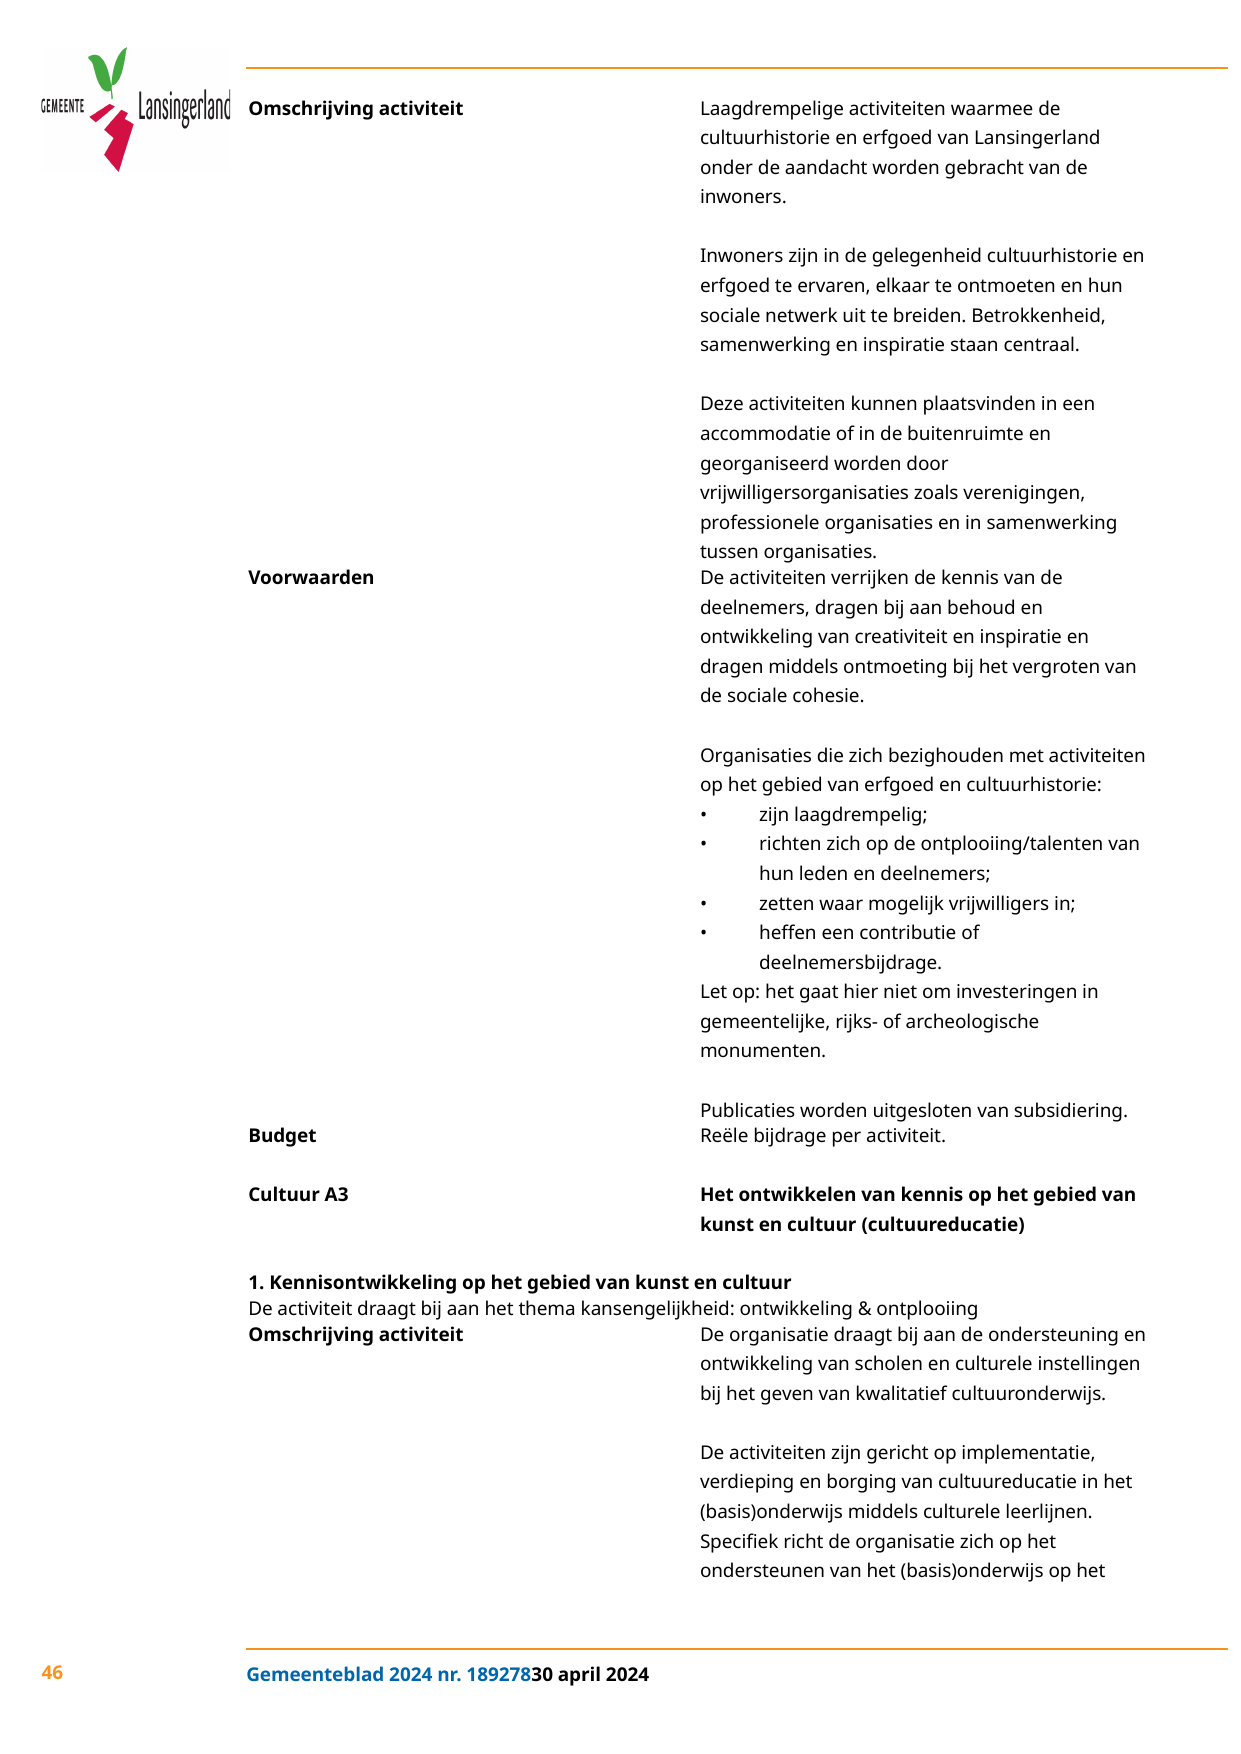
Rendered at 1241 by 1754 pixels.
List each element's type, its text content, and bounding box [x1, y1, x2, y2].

table_cell Voorwaarden [248, 564, 700, 1122]
table_header Het ontwikkelen van kennis op het gebied van kunst en cultuur (cultuureducatie) [700, 1181, 1152, 1236]
table_cell Omschrijving activiteit [248, 95, 700, 564]
picture [41, 47, 231, 172]
table_header Cultuur A3 [248, 1181, 700, 1236]
table_cell Laagdrempelige activiteiten waarmee de cultuurhistorie en erfgoed van Lansingerland onder de aandacht worden gebracht van de inwoners. Inwoners zijn in de gelegenheid cultuurhistorie en erfgoed te ervaren, elkaar te ontmoeten en hun sociale netwerk uit te breiden. Betrokkenheid, samenwerking en inspiratie staan centraal. Deze activiteiten kunnen plaatsvinden in een accommodatie of in de buitenruimte en georganiseerd worden door vrijwilligersorganisaties zoals verenigingen, professionele organisaties en in samenwerking tussen organisaties. [700, 95, 1152, 564]
table_cell Reële bijdrage per activiteit. [700, 1123, 1152, 1148]
table_cell De activiteit draagt bij aan het thema kansengelijkheid: ontwikkeling & ontplooiing [248, 1295, 1152, 1321]
table_cell De organisatie draagt bij aan de ondersteuning en ontwikkeling van scholen en culturele instellingen bij het geven van kwalitatief cultuuronderwijs. De activiteiten zijn gericht op implementatie, verdieping en borging van cultuureducatie in het (basis)onderwijs middels culturele leerlijnen. Specifiek richt de organisatie zich op het ondersteunen van het (basis)onderwijs op het [700, 1321, 1152, 1583]
table_cell Budget [248, 1123, 700, 1148]
table_cell De activiteiten verrijken de kennis van de deelnemers, dragen bij aan behoud en ontwikkeling van creativiteit en inspiratie en dragen middels ontmoeting bij het vergroten van de sociale cohesie. Organisaties die zich bezighouden met activiteiten op het gebied van erfgoed en cultuurhistorie: zijn laagdrempelig; richten zich op de ontplooiing/talenten van hun leden en deelnemers; zetten waar mogelijk vrijwilligers in; heffen een contributie of deelnemersbijdrage. Let op: het gaat hier niet om investeringen in gemeentelijke, rijks- of archeologische monumenten. Publicaties worden uitgesloten van subsidiering. [700, 564, 1152, 1122]
table_cell Omschrijving activiteit [248, 1321, 700, 1583]
table_header 1. Kennisontwikkeling op het gebied van kunst en cultuur [248, 1269, 1152, 1295]
